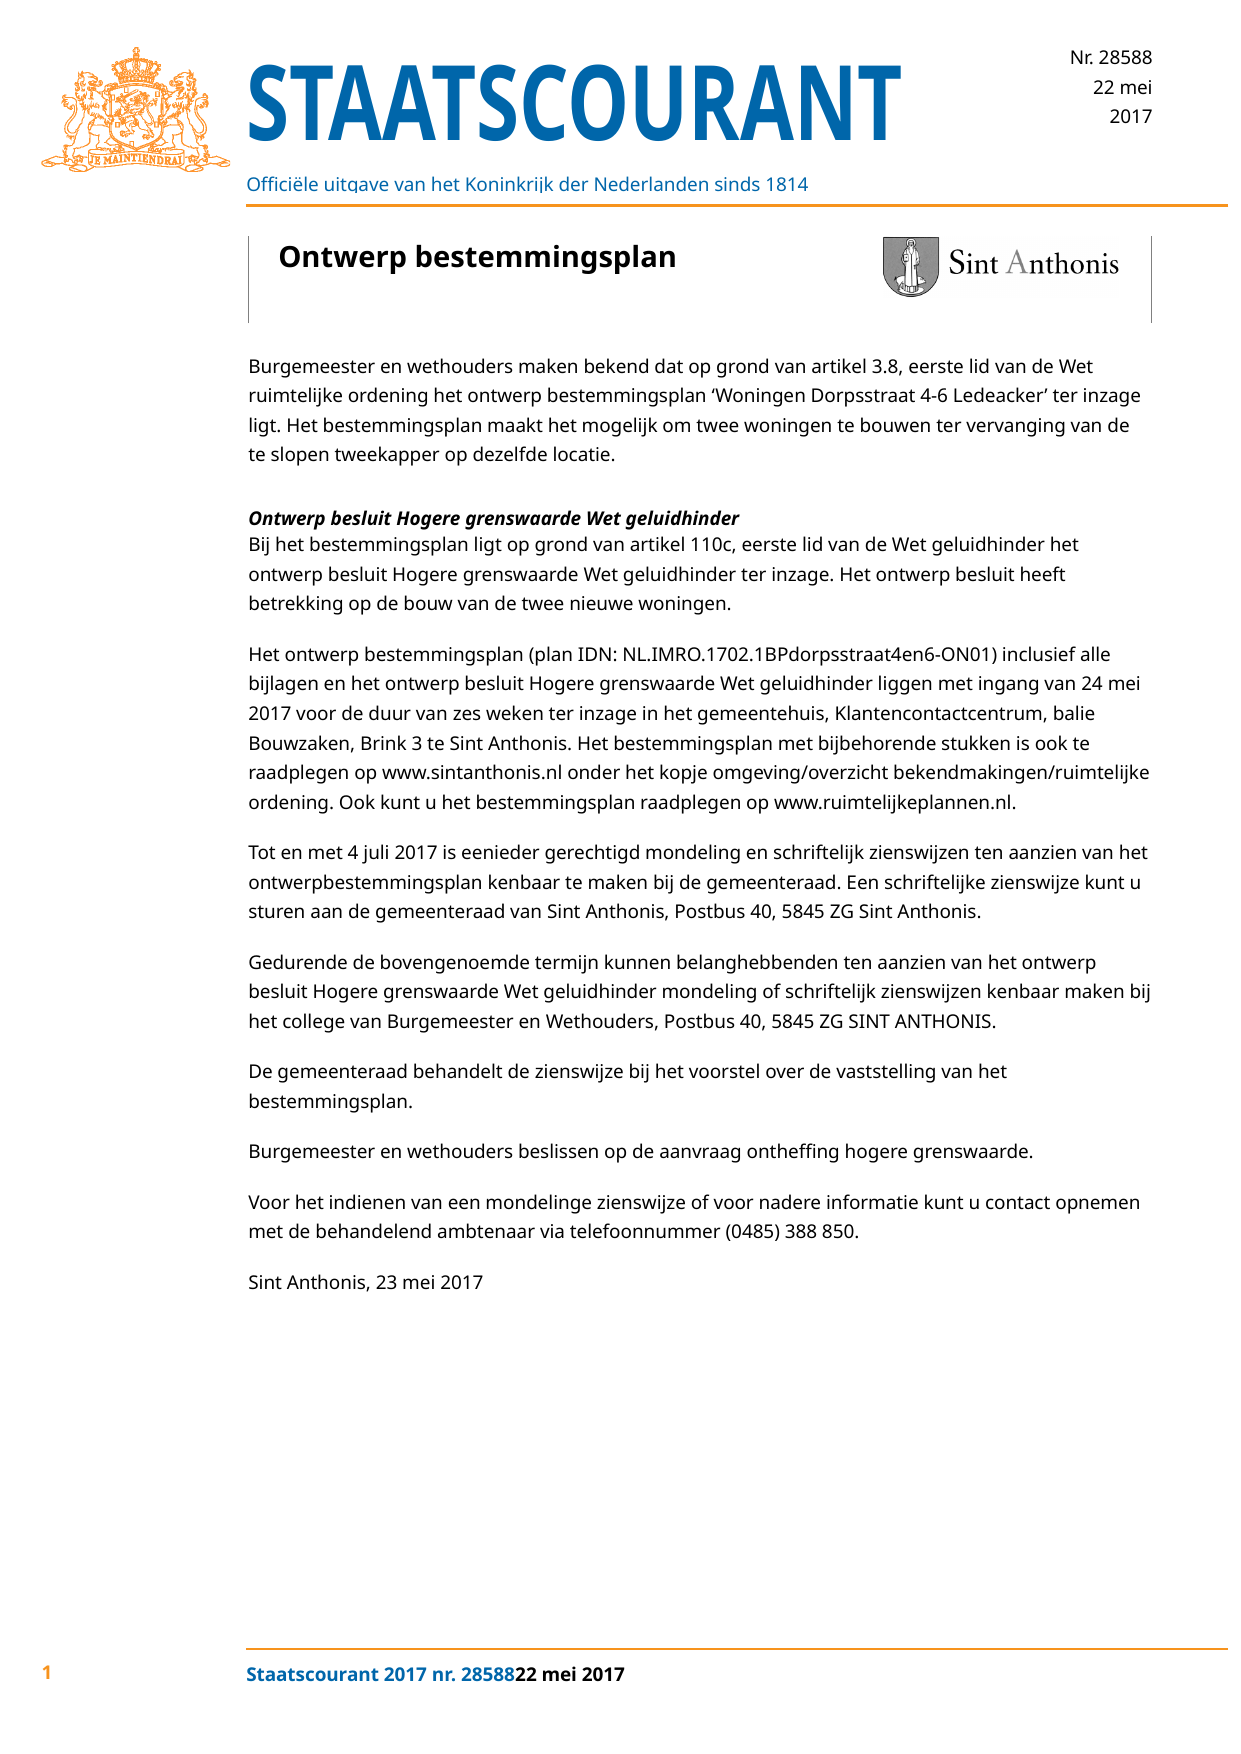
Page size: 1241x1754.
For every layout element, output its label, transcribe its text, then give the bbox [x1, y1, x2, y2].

text De gemeenteraad behandelt de zienswijze bij het voorstel over de vaststelling van het bestemmingsplan. [248, 1058, 1152, 1114]
picture [41, 47, 231, 172]
table_header [850, 236, 1151, 323]
picture [882, 236, 1119, 298]
table_header Ontwerp bestemmingsplan [249, 236, 850, 323]
text Gedurende de bovengenoemde termijn kunnen belanghebbenden ten aanzien van het ontwerp besluit Hogere grenswaarde Wet geluidhinder mondeling of schriftelijk zienswijzen kenbaar maken bij het college van Burgemeester en Wethouders, Postbus 40, 5845 ZG SINT ANTHONIS. [248, 949, 1152, 1034]
text Ontwerp besluit Hogere grenswaarde Wet geluidhinder [248, 506, 1152, 531]
text Voor het indienen van een mondelinge zienswijze of voor nadere informatie kunt u contact opnemen met de behandelend ambtenaar via telefoonnummer (0485) 388 850. [248, 1189, 1152, 1244]
text Sint Anthonis, 23 mei 2017 [248, 1269, 1152, 1294]
text Bij het bestemmingsplan ligt op grond van artikel 110c, eerste lid van de Wet geluidhinder het ontwerp besluit Hogere grenswaarde Wet geluidhinder ter inzage. Het ontwerp besluit heeft betrekking op de bouw van de twee nieuwe woningen. [248, 531, 1152, 616]
text Burgemeester en wethouders beslissen op de aanvraag ontheffing hogere grenswaarde. [248, 1138, 1152, 1164]
text Tot en met 4 juli 2017 is eenieder gerechtigd mondeling en schriftelijk zienswijzen ten aanzien van het ontwerpbestemmingsplan kenbaar te maken bij de gemeenteraad. Een schriftelijke zienswijze kunt u sturen aan de gemeenteraad van Sint Anthonis, Postbus 40, 5845 ZG Sint Anthonis. [248, 839, 1152, 924]
text Burgemeester en wethouders maken bekend dat op grond van artikel 3.8, eerste lid van de Wet ruimtelijke ordening het ontwerp bestemmingsplan ‘Woningen Dorpsstraat 4-6 Ledeacker’ ter inzage ligt. Het bestemmingsplan maakt het mogelijk om twee woningen te bouwen ter vervanging van de te slopen tweekapper op dezelfde locatie. [248, 353, 1152, 467]
text Het ontwerp bestemmingsplan (plan IDN: NL.IMRO.1702.1BPdorpsstraat4en6-ON01) inclusief alle bijlagen en het ontwerp besluit Hogere grenswaarde Wet geluidhinder liggen met ingang van 24 mei 2017 voor de duur van zes weken ter inzage in het gemeentehuis, Klantencontactcentrum, balie Bouwzaken, Brink 3 te Sint Anthonis. Het bestemmingsplan met bijbehorende stukken is ook te raadplegen op www.sintanthonis.nl onder het kopje omgeving/overzicht bekendmakingen/ruimtelijke ordening. Ook kunt u het bestemmingsplan raadplegen op www.ruimtelijkeplannen.nl. [248, 641, 1152, 814]
